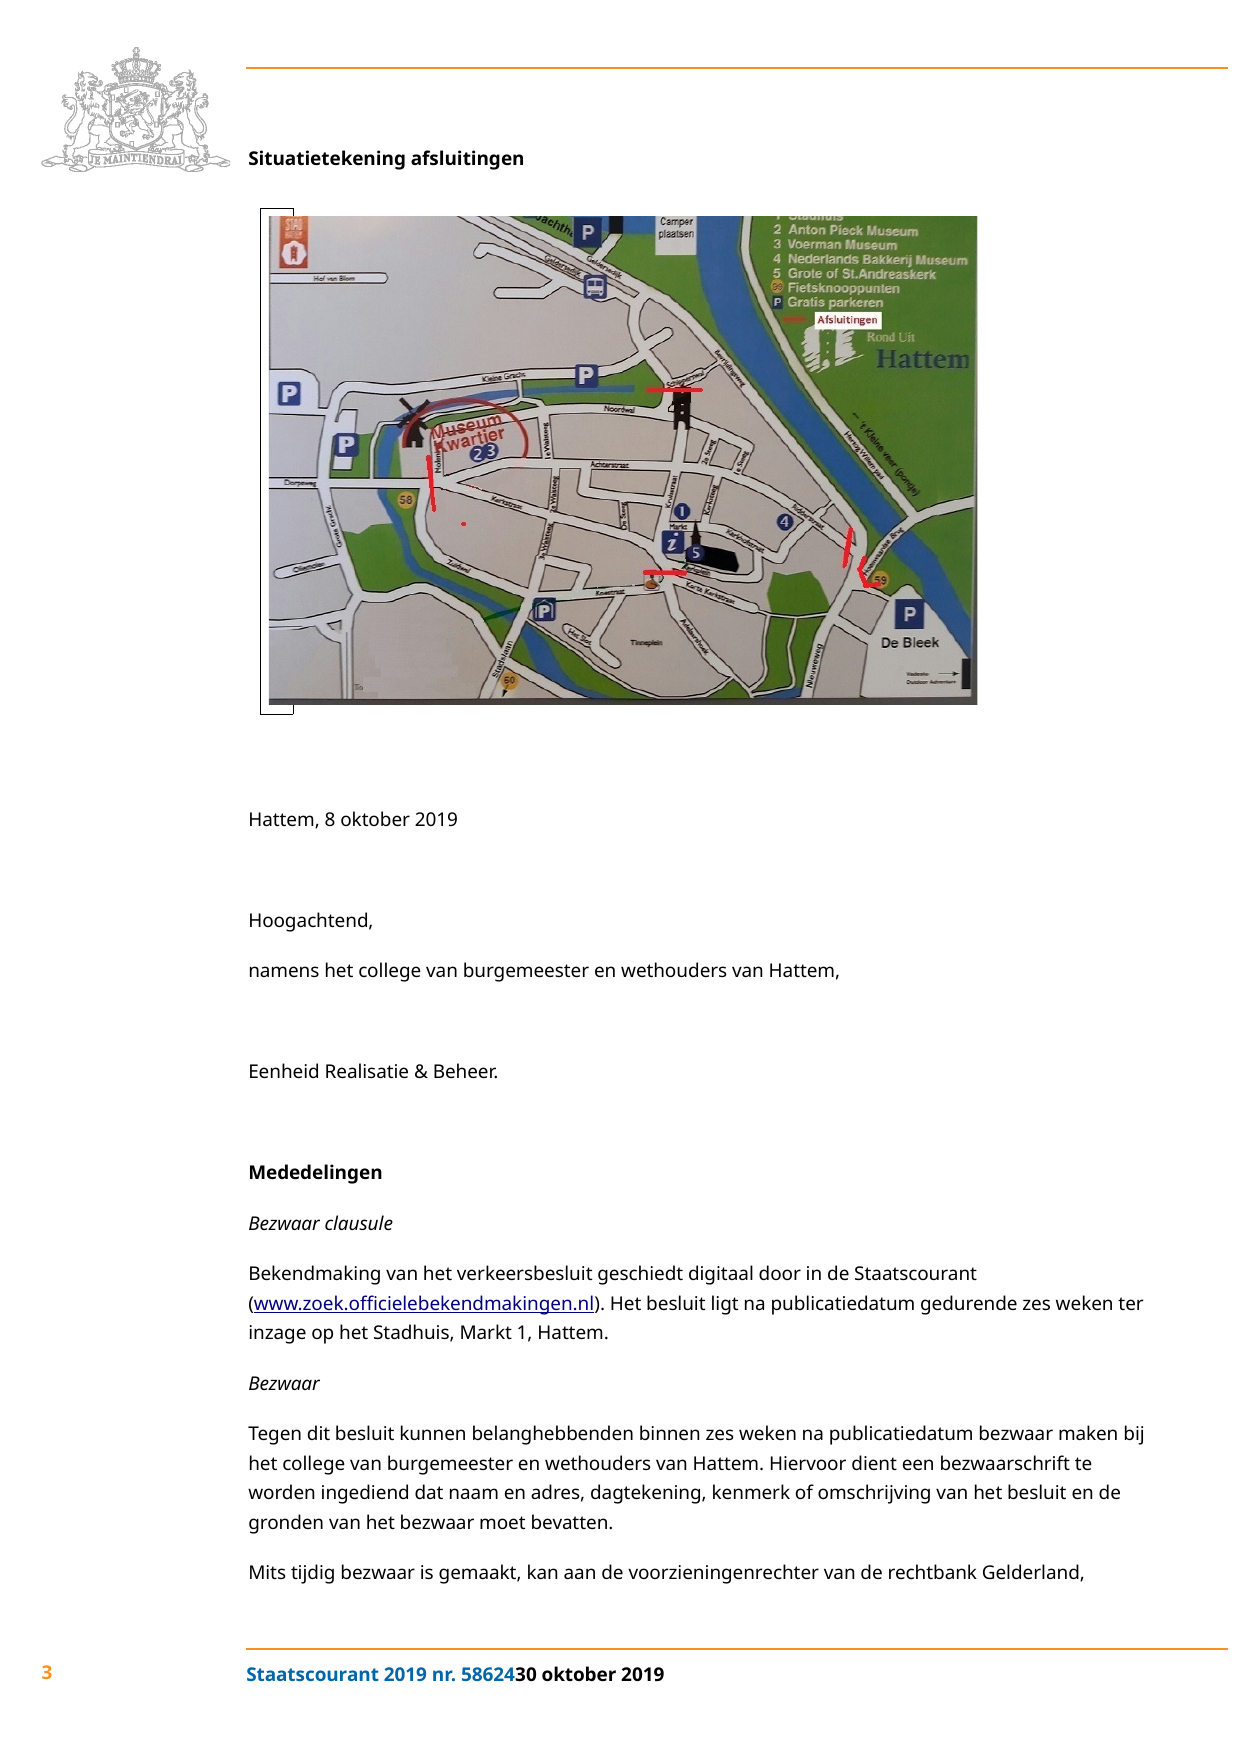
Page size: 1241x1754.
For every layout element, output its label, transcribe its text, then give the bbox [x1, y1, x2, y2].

picture [41, 47, 231, 172]
text Hoogachtend, [248, 907, 1152, 933]
text Bezwaar clausule [248, 1210, 1152, 1236]
text Hattem, 8 oktober 2019 [248, 806, 1152, 832]
text Situatietekening afsluitingen [248, 145, 1152, 171]
text Eenheid Realisatie & Beheer. [248, 1058, 1152, 1084]
text Mededelingen [248, 1159, 1152, 1185]
text Mits tijdig bezwaar is gemaakt, kan aan de voorzieningenrechter van de rechtbank Gelderland, [248, 1559, 1152, 1585]
text Bekendmaking van het verkeersbesluit geschiedt digitaal door in de Staatscourant (www.zoek.officielebekendmakingen.nl). Het besluit ligt na publicatiedatum gedurende zes weken ter inzage op het Stadhuis, Markt 1, Hattem. [248, 1260, 1152, 1345]
picture [268, 216, 978, 705]
text Bezwaar [248, 1370, 1152, 1396]
text namens het college van burgemeester en wethouders van Hattem, [248, 958, 1152, 983]
text Tegen dit besluit kunnen belanghebbenden binnen zes weken na publicatiedatum bezwaar maken bij het college van burgemeester en wethouders van Hattem. Hiervoor dient een bezwaarschrift te worden ingediend dat naam en adres, dagtekening, kenmerk of omschrijving van het besluit en de gronden van het bezwaar moet bevatten. [248, 1420, 1152, 1535]
